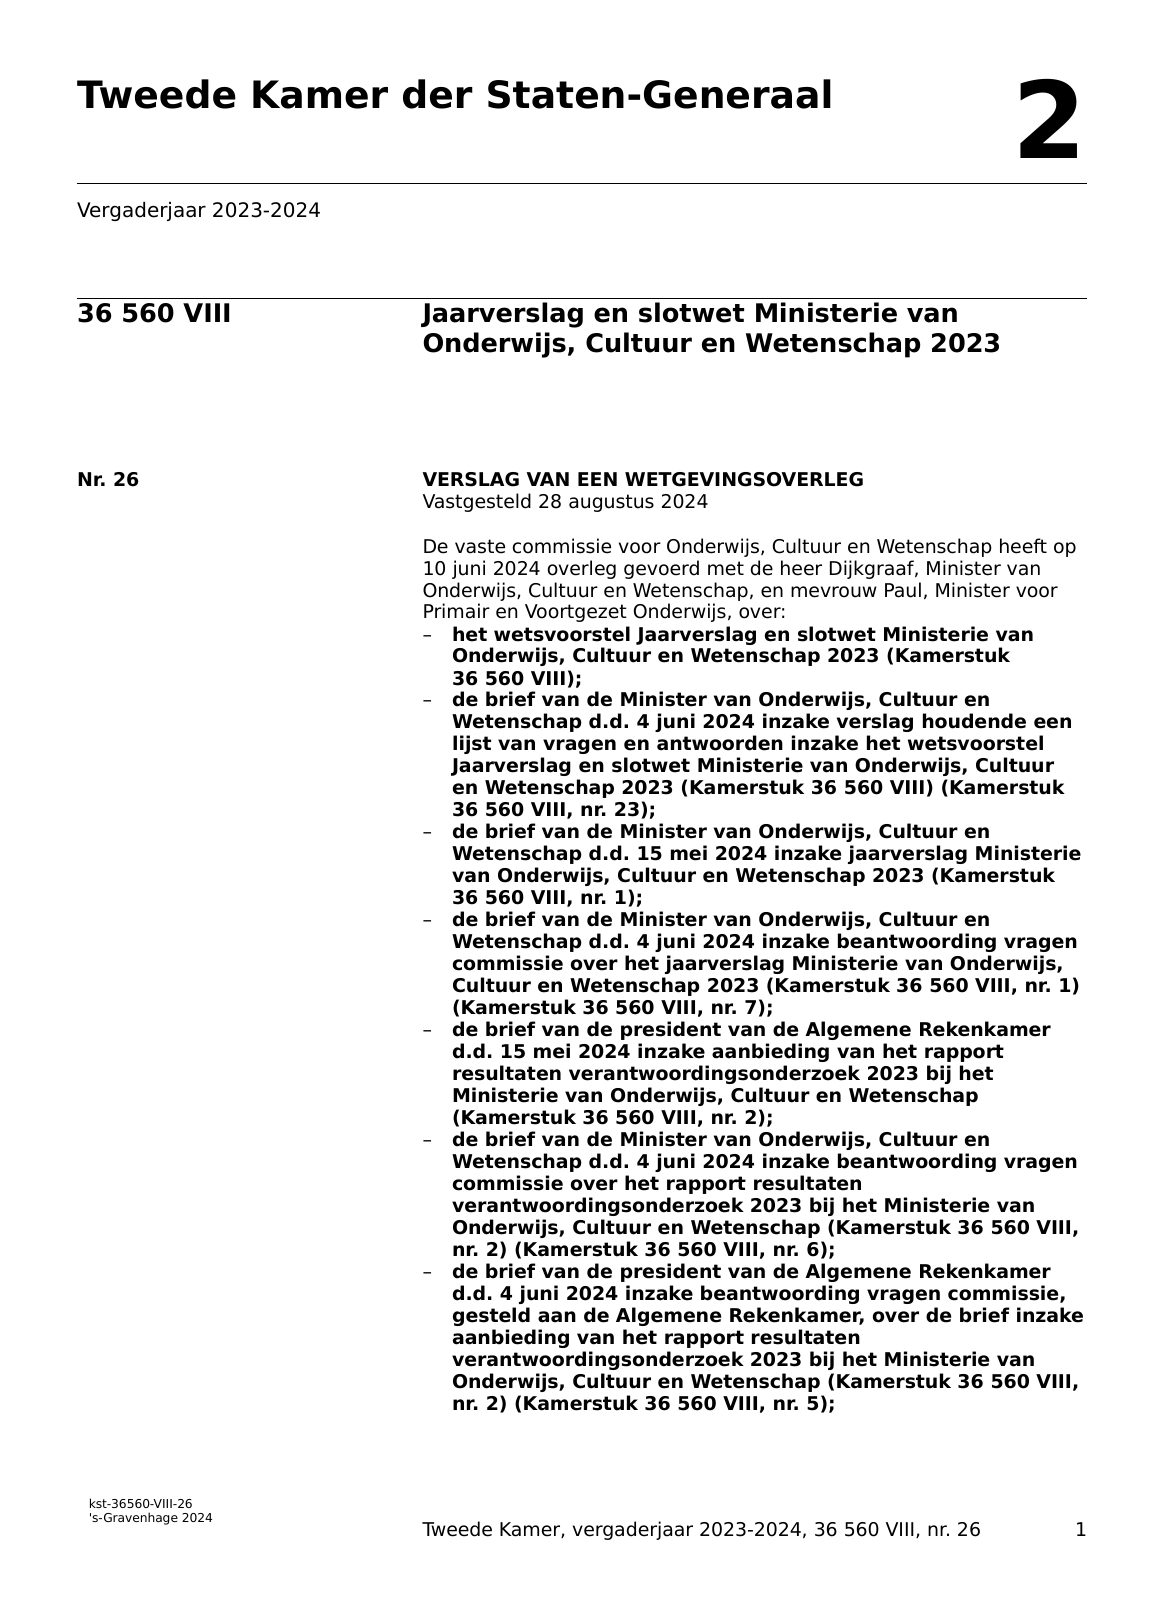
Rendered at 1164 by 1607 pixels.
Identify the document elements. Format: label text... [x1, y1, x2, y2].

table_header 2 [886, 59, 1087, 183]
text – de brief van de Minister van Onderwijs, Cultuur en Wetenschap d.d. 4 juni 2024 inzake beantwoording vragen commissie over het rapport resultaten verantwoordingsonderzoek 2023 bij het Ministerie van Onderwijs, Cultuur en Wetenschap (Kamerstuk 36 560 VIII, nr. 2) (Kamerstuk 36 560 VIII, nr. 6); [422, 1129, 1087, 1261]
subtitle 36 560 VIII Jaarverslag en slotwet Ministerie van Onderwijs, Cultuur en Wetenschap 2023 [77, 299, 1087, 358]
text 's-Gravenhage 2024 [88, 1511, 323, 1525]
text – de brief van de Minister van Onderwijs, Cultuur en Wetenschap d.d. 4 juni 2024 inzake beantwoording vragen commissie over het jaarverslag Ministerie van Onderwijs, Cultuur en Wetenschap 2023 (Kamerstuk 36 560 VIII, nr. 1) (Kamerstuk 36 560 VIII, nr. 7); [422, 909, 1087, 1019]
text – de brief van de president van de Algemene Rekenkamer d.d. 15 mei 2024 inzake aanbieding van het rapport resultaten verantwoordingsonderzoek 2023 bij het Ministerie van Onderwijs, Cultuur en Wetenschap (Kamerstuk 36 560 VIII, nr. 2); [422, 1019, 1087, 1129]
text – het wetsvoorstel Jaarverslag en slotwet Ministerie van Onderwijs, Cultuur en Wetenschap 2023 (Kamerstuk 36 560 VIII); [422, 623, 1087, 689]
text kst-36560-VIII-26 [88, 1497, 323, 1511]
table_cell Vergaderjaar 2023-2024 [77, 184, 1087, 298]
text De vaste commissie voor Onderwijs, Cultuur en Wetenschap heeft op 10 juni 2024 overleg gevoerd met de heer Dijkgraaf, Minister van Onderwijs, Cultuur en Wetenschap, en mevrouw Paul, Minister voor Primair en Voortgezet Onderwijs, over: [422, 536, 1087, 623]
text – de brief van de Minister van Onderwijs, Cultuur en Wetenschap d.d. 4 juni 2024 inzake verslag houdende een lijst van vragen en antwoorden inzake het wetsvoorstel Jaarverslag en slotwet Ministerie van Onderwijs, Cultuur en Wetenschap 2023 (Kamerstuk 36 560 VIII) (Kamerstuk 36 560 VIII, nr. 23); [422, 689, 1087, 821]
text – de brief van de Minister van Onderwijs, Cultuur en Wetenschap d.d. 15 mei 2024 inzake jaarverslag Ministerie van Onderwijs, Cultuur en Wetenschap 2023 (Kamerstuk 36 560 VIII, nr. 1); [422, 821, 1087, 909]
text – de brief van de president van de Algemene Rekenkamer d.d. 4 juni 2024 inzake beantwoording vragen commissie, gesteld aan de Algemene Rekenkamer, over de brief inzake aanbieding van het rapport resultaten verantwoordingsonderzoek 2023 bij het Ministerie van Onderwijs, Cultuur en Wetenschap (Kamerstuk 36 560 VIII, nr. 2) (Kamerstuk 36 560 VIII, nr. 5); [422, 1261, 1087, 1415]
text Vastgesteld 28 augustus 2024 [422, 491, 1087, 513]
subtitle Nr. 26 VERSLAG VAN EEN WETGEVINGSOVERLEG [77, 469, 1087, 491]
table_header Tweede Kamer der Staten-Generaal [77, 59, 886, 183]
